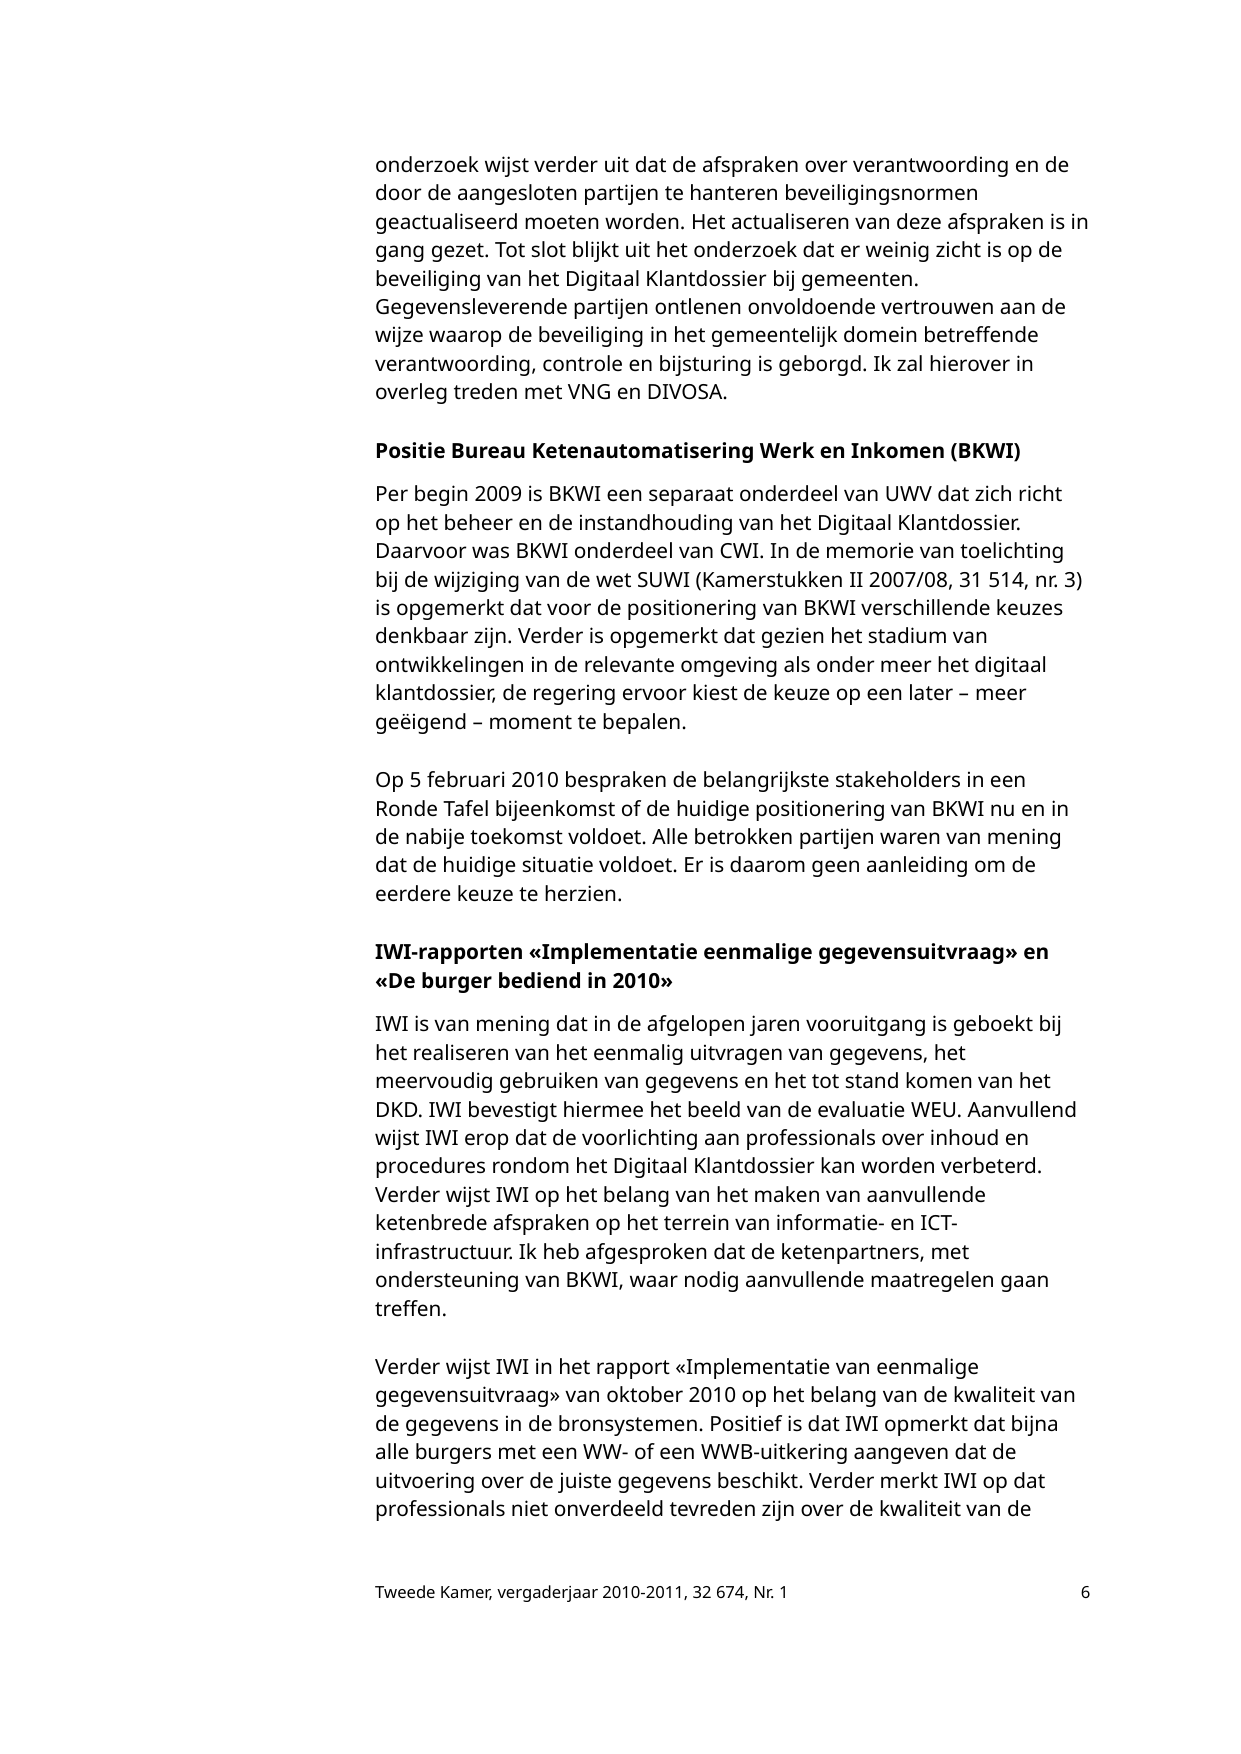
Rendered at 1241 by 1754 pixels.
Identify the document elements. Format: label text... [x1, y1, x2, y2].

text Positie Bureau Ketenautomatisering Werk en Inkomen (BKWI) [375, 436, 1090, 464]
text IWI-rapporten «Implementatie eenmalige gegevensuitvraag» en «De burger bediend in 2010» [375, 937, 1090, 994]
text onderzoek wijst verder uit dat de afspraken over verantwoording en de door de aangesloten partijen te hanteren beveiligingsnormen geactualiseerd moeten worden. Het actualiseren van deze afspraken is in gang gezet. Tot slot blijkt uit het onderzoek dat er weinig zicht is op de beveiliging van het Digitaal Klantdossier bij gemeenten. Gegevensleverende partijen ontlenen onvoldoende vertrouwen aan de wijze waarop de beveiliging in het gemeentelijk domein betreffende verantwoording, controle en bijsturing is geborgd. Ik zal hierover in overleg treden met VNG en DIVOSA. [375, 150, 1090, 406]
text Op 5 februari 2010 bespraken de belangrijkste stakeholders in een Ronde Tafel bijeenkomst of de huidige positionering van BKWI nu en in de nabije toekomst voldoet. Alle betrokken partijen waren van mening dat de huidige situatie voldoet. Er is daarom geen aanleiding om de eerdere keuze te herzien. [375, 765, 1090, 907]
text IWI is van mening dat in de afgelopen jaren vooruitgang is geboekt bij het realiseren van het eenmalig uitvragen van gegevens, het meervoudig gebruiken van gegevens en het tot stand komen van het DKD. IWI bevestigt hiermee het beeld van de evaluatie WEU. Aanvullend wijst IWI erop dat de voorlichting aan professionals over inhoud en procedures rondom het Digitaal Klantdossier kan worden verbeterd. Verder wijst IWI op het belang van het maken van aanvullende ketenbrede afspraken op het terrein van informatie- en ICT-infrastructuur. Ik heb afgesproken dat de ketenpartners, met ondersteuning van BKWI, waar nodig aanvullende maatregelen gaan treffen. [375, 1009, 1090, 1322]
text Per begin 2009 is BKWI een separaat onderdeel van UWV dat zich richt op het beheer en de instandhouding van het Digitaal Klantdossier. Daarvoor was BKWI onderdeel van CWI. In de memorie van toelichting bij de wijziging van de wet SUWI (Kamerstukken II 2007/08, 31 514, nr. 3) is opgemerkt dat voor de positionering van BKWI verschillende keuzes denkbaar zijn. Verder is opgemerkt dat gezien het stadium van ontwikkelingen in de relevante omgeving als onder meer het digitaal klantdossier, de regering ervoor kiest de keuze op een later – meer geëigend – moment te bepalen. [375, 479, 1090, 735]
text Verder wijst IWI in het rapport «Implementatie van eenmalige gegevensuitvraag» van oktober 2010 op het belang van de kwaliteit van de gegevens in de bronsystemen. Positief is dat IWI opmerkt dat bijna alle burgers met een WW- of een WWB-uitkering aangeven dat de uitvoering over de juiste gegevens beschikt. Verder merkt IWI op dat professionals niet onverdeeld tevreden zijn over de kwaliteit van de [375, 1352, 1090, 1523]
